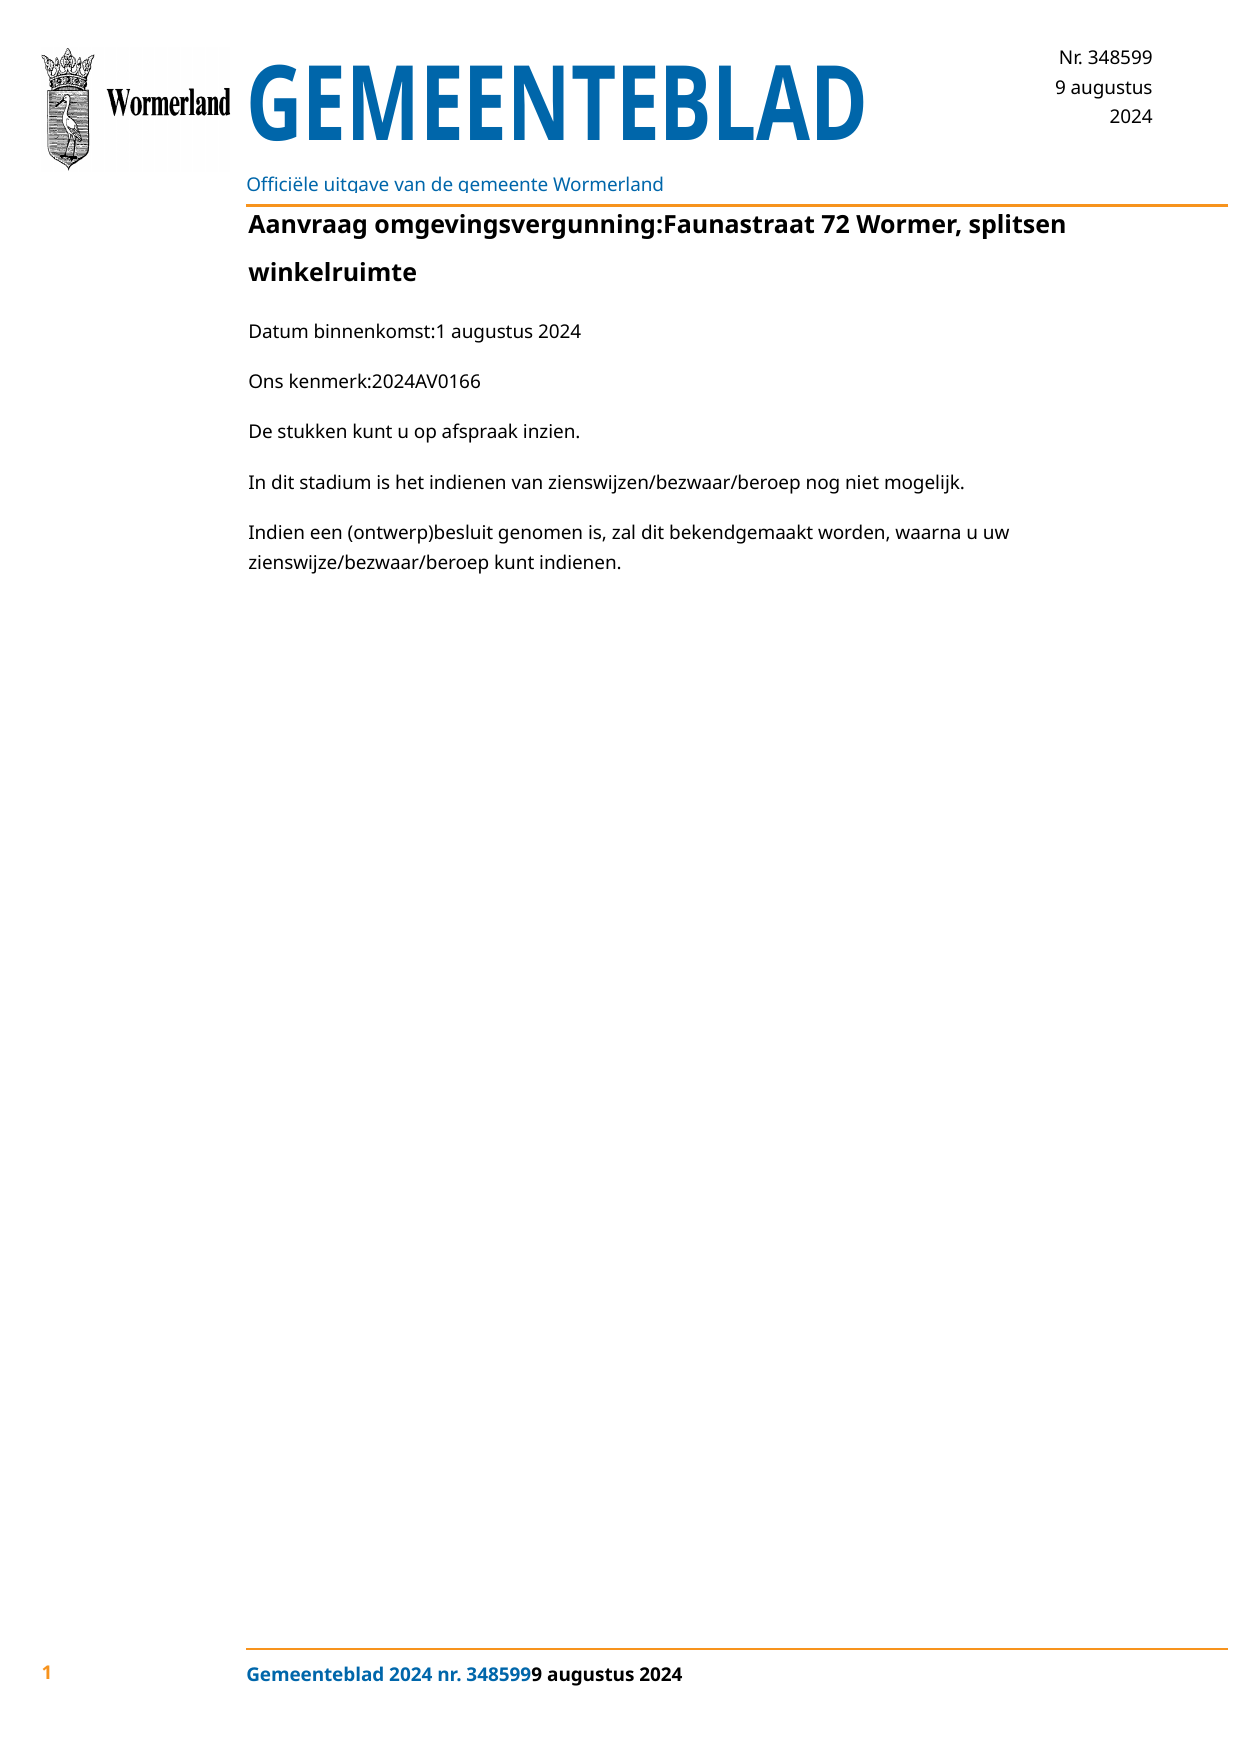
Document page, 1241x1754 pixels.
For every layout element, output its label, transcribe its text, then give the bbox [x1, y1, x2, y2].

text In dit stadium is het indienen van zienswijzen/bezwaar/beroep nog niet mogelijk. [248, 469, 1152, 495]
picture [41, 47, 231, 172]
text Indien een (ontwerp)besluit genomen is, zal dit bekendgemaakt worden, waarna u uw zienswijze/bezwaar/beroep kunt indienen. [248, 519, 1152, 575]
text Aanvraag omgevingsvergunning:Faunastraat 72 Wormer, splitsen winkelruimte [248, 207, 1152, 288]
text Datum binnenkomst:1 augustus 2024 [248, 318, 1152, 344]
text De stukken kunt u op afspraak inzien. [248, 419, 1152, 444]
text Ons kenmerk:2024AV0166 [248, 368, 1152, 394]
